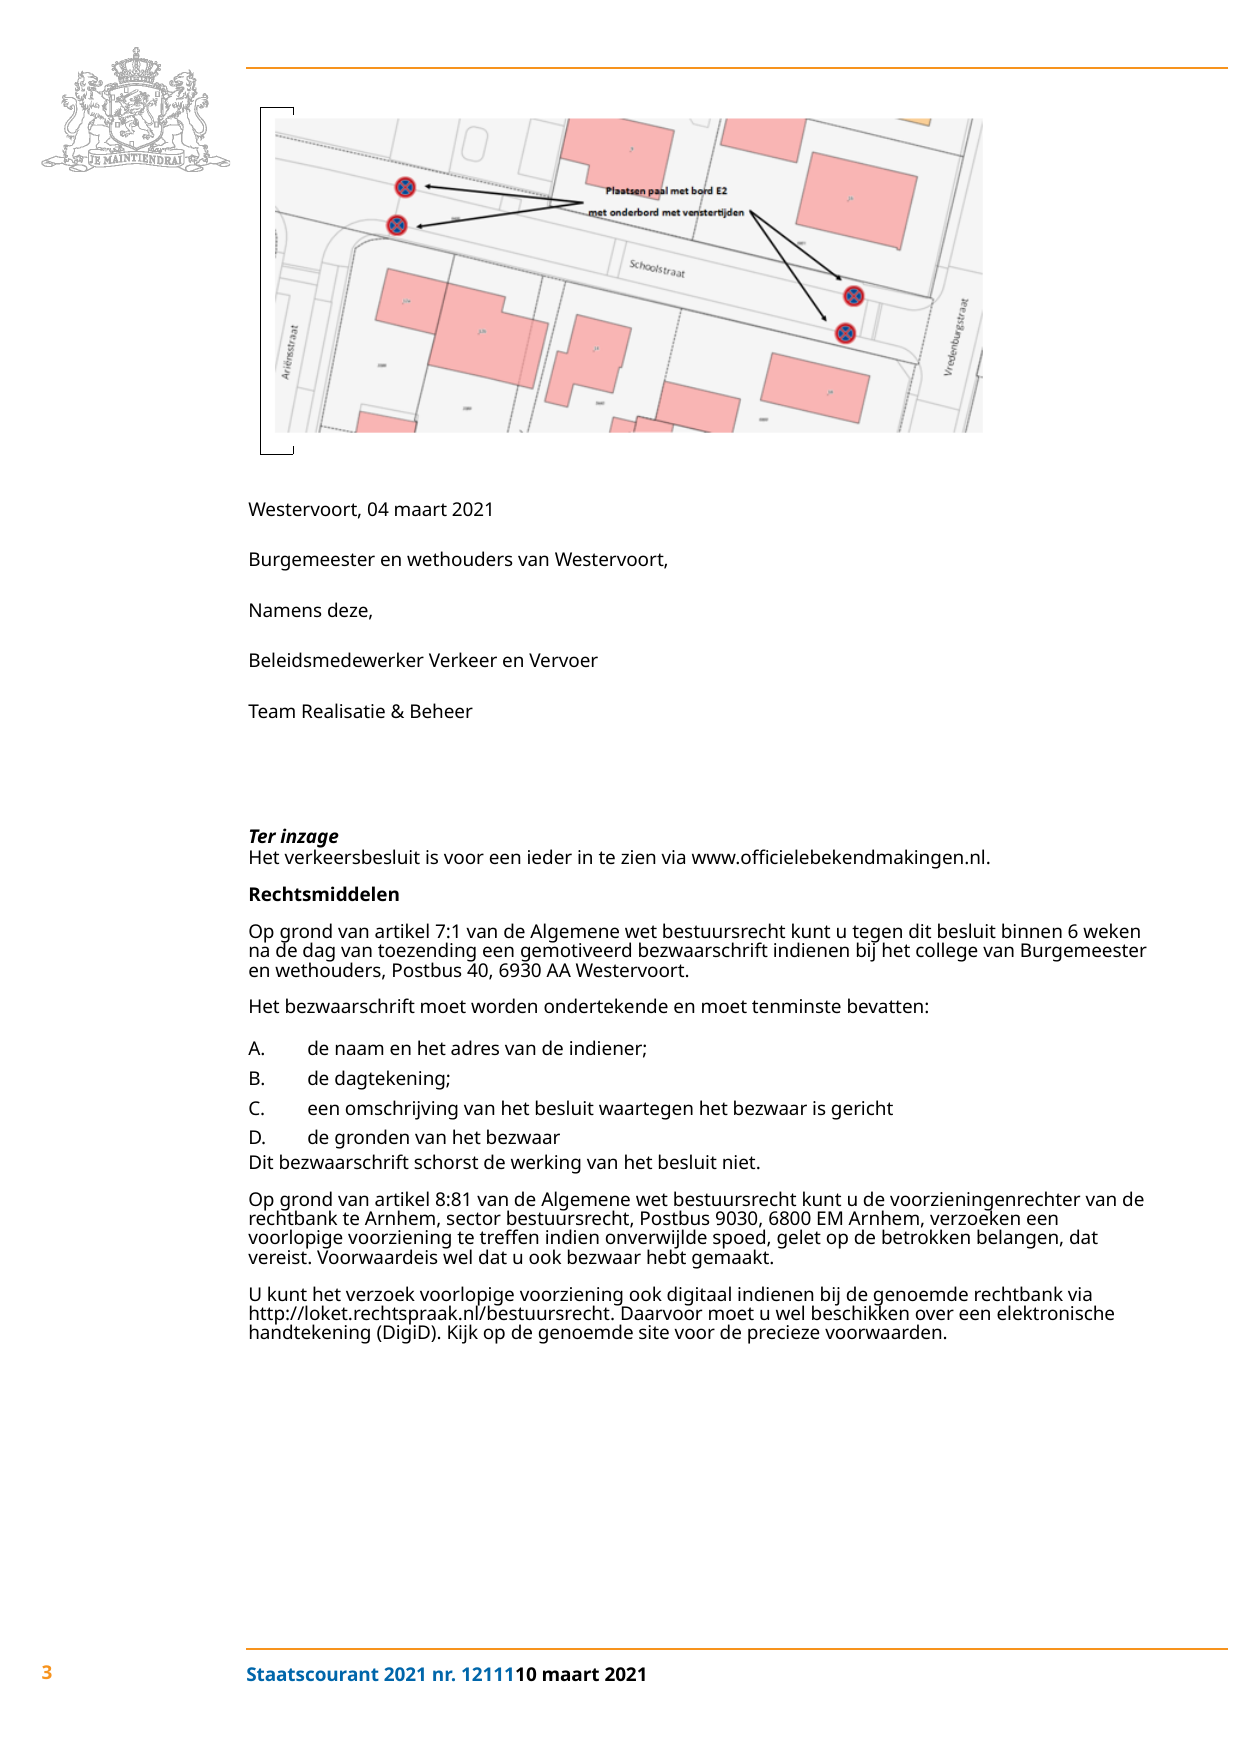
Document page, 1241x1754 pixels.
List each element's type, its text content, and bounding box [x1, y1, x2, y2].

text Dit bezwaarschrift schorst de werking van het besluit niet. [248, 1154, 1152, 1173]
list de naam en het adres van de indiener; [248, 1036, 1152, 1061]
text Beleidsmedewerker Verkeer en Vervoer [248, 647, 1152, 673]
text Namens deze, [248, 597, 1152, 623]
list een omschrijving van het besluit waartegen het bezwaar is gericht [248, 1095, 1152, 1120]
text Westervoort, 04 maart 2021 [248, 496, 1152, 522]
text Rechtsmiddelen [248, 886, 1152, 905]
text Op grond van artikel 7:1 van de Algemene wet bestuursrecht kunt u tegen dit besluit binnen 6 weken na de dag van toezending een gemotiveerd bezwaarschrift indienen bij het college van Burgemeester en wethouders, Postbus 40, 6930 AA Westervoort. [248, 923, 1152, 981]
list de gronden van het bezwaar [248, 1124, 1152, 1150]
list de dagtekening; [248, 1065, 1152, 1091]
text Op grond van artikel 8:81 van de Algemene wet bestuursrecht kunt u de voorzieningenrechter van de rechtbank te Arnhem, sector bestuursrecht, Postbus 9030, 6800 EM Arnhem, verzoeken een voorlopige voorziening te treffen indien onverwijlde spoed, gelet op de betrokken belangen, dat vereist. Voorwaardeis wel dat u ook bezwaar hebt gemaakt. [248, 1191, 1152, 1268]
text Het verkeersbesluit is voor een ieder in te zien via www.officielebekendmakingen.nl. [248, 849, 1152, 868]
picture [41, 47, 231, 172]
picture [268, 115, 1008, 446]
text Burgemeester en wethouders van Westervoort, [248, 547, 1152, 572]
text Team Realisatie & Beheer [248, 698, 1152, 724]
text Ter inzage [248, 823, 1152, 849]
text U kunt het verzoek voorlopige voorziening ook digitaal indienen bij de genoemde rechtbank via http://loket.rechtspraak.nl/bestuursrecht. Daarvoor moet u wel beschikken over een elektronische handtekening (DigiD). Kijk op de genoemde site voor de precieze voorwaarden. [248, 1286, 1152, 1343]
text Het bezwaarschrift moet worden ondertekende en moet tenminste bevatten: [248, 998, 1152, 1018]
